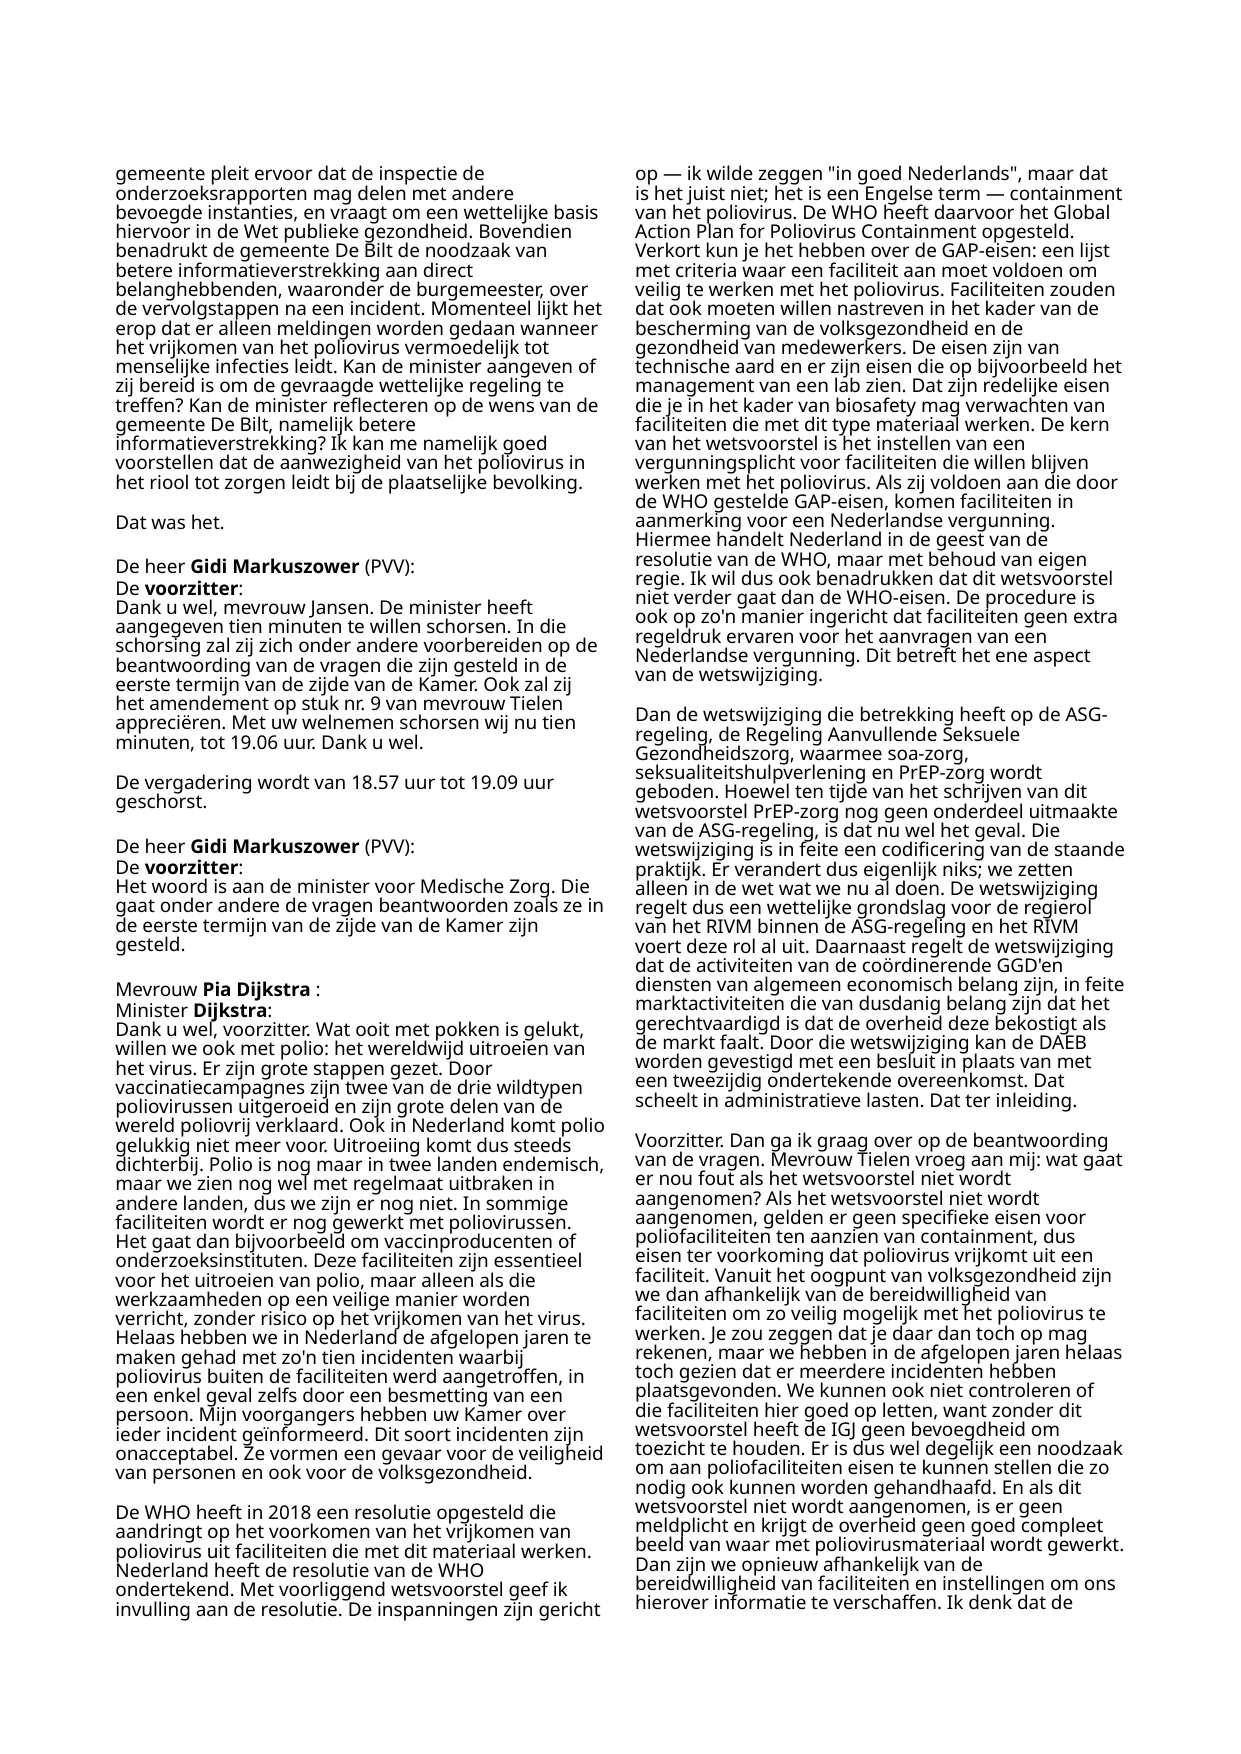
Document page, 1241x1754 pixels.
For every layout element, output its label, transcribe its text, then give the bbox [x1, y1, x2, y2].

text Mevrouw Pia Dijkstra : [115, 976, 605, 1002]
text Dat was het. [115, 514, 605, 533]
text Minister Dijkstra: [115, 1002, 605, 1021]
text De heer Gidi Markuszower (PVV): [115, 554, 605, 579]
text De heer Gidi Markuszower (PVV): [115, 833, 605, 859]
text gemeente pleit ervoor dat de inspectie de onderzoeksrapporten mag delen met andere bevoegde instanties, en vraagt om een wettelijke basis hiervoor in de Wet publieke gezondheid. Bovendien benadrukt de gemeente De Bilt de noodzaak van betere informatieverstrekking aan direct belanghebbenden, waaronder de burgemeester, over de vervolgstappen na een incident. Momenteel lijkt het erop dat er alleen meldingen worden gedaan wanneer het vrijkomen van het poliovirus vermoedelijk tot menselijke infecties leidt. Kan de minister aangeven of zij bereid is om de gevraagde wettelijke regeling te treffen? Kan de minister reflecteren op de wens van de gemeente De Bilt, namelijk betere informatieverstrekking? Ik kan me namelijk goed voorstellen dat de aanwezigheid van het poliovirus in het riool tot zorgen leidt bij de plaatselijke bevolking. [115, 165, 605, 493]
text De voorzitter: [115, 859, 605, 878]
text op — ik wilde zeggen "in goed Nederlands", maar dat is het juist niet; het is een Engelse term — containment van het poliovirus. De WHO heeft daarvoor het Global Action Plan for Poliovirus Containment opgesteld. Verkort kun je het hebben over de GAP-eisen: een lijst met criteria waar een faciliteit aan moet voldoen om veilig te werken met het poliovirus. Faciliteiten zouden dat ook moeten willen nastreven in het kader van de bescherming van de volksgezondheid en de gezondheid van medewerkers. De eisen zijn van technische aard en er zijn eisen die op bijvoorbeeld het management van een lab zien. Dat zijn redelijke eisen die je in het kader van biosafety mag verwachten van faciliteiten die met dit type materiaal werken. De kern van het wetsvoorstel is het instellen van een vergunningsplicht voor faciliteiten die willen blijven werken met het poliovirus. Als zij voldoen aan die door de WHO gestelde GAP-eisen, komen faciliteiten in aanmerking voor een Nederlandse vergunning. Hiermee handelt Nederland in de geest van de resolutie van de WHO, maar met behoud van eigen regie. Ik wil dus ook benadrukken dat dit wetsvoorstel niet verder gaat dan de WHO-eisen. De procedure is ook op zo'n manier ingericht dat faciliteiten geen extra regeldruk ervaren voor het aanvragen van een Nederlandse vergunning. Dit betreft het ene aspect van de wetswijziging. [635, 165, 1125, 686]
text Het woord is aan de minister voor Medische Zorg. Die gaat onder andere de vragen beantwoorden zoals ze in de eerste termijn van de zijde van de Kamer zijn gesteld. [115, 878, 605, 955]
text Voorzitter. Dan ga ik graag over op de beantwoording van de vragen. Mevrouw Tielen vroeg aan mij: wat gaat er nou fout als het wetsvoorstel niet wordt aangenomen? Als het wetsvoorstel niet wordt aangenomen, gelden er geen specifieke eisen voor poliofaciliteiten ten aanzien van containment, dus eisen ter voorkoming dat poliovirus vrijkomt uit een faciliteit. Vanuit het oogpunt van volksgezondheid zijn we dan afhankelijk van de bereidwilligheid van faciliteiten om zo veilig mogelijk met het poliovirus te werken. Je zou zeggen dat je daar dan toch op mag rekenen, maar we hebben in de afgelopen jaren helaas toch gezien dat er meerdere incidenten hebben plaatsgevonden. We kunnen ook niet controleren of die faciliteiten hier goed op letten, want zonder dit wetsvoorstel heeft de IGJ geen bevoegdheid om toezicht te houden. Er is dus wel degelijk een noodzaak om aan poliofaciliteiten eisen te kunnen stellen die zo nodig ook kunnen worden gehandhaafd. En als dit wetsvoorstel niet wordt aangenomen, is er geen meldplicht en krijgt de overheid geen goed compleet beeld van waar met poliovirusmateriaal wordt gewerkt. Dan zijn we opnieuw afhankelijk van de bereidwilligheid van faciliteiten en instellingen om ons hierover informatie te verschaffen. Ik denk dat de [635, 1132, 1125, 1613]
text Dank u wel, voorzitter. Wat ooit met pokken is gelukt, willen we ook met polio: het wereldwijd uitroeien van het virus. Er zijn grote stappen gezet. Door vaccinatiecampagnes zijn twee van de drie wildtypen poliovirussen uitgeroeid en zijn grote delen van de wereld poliovrij verklaard. Ook in Nederland komt polio gelukkig niet meer voor. Uitroeiing komt dus steeds dichterbij. Polio is nog maar in twee landen endemisch, maar we zien nog wel met regelmaat uitbraken in andere landen, dus we zijn er nog niet. In sommige faciliteiten wordt er nog gewerkt met poliovirussen. Het gaat dan bijvoorbeeld om vaccinproducenten of onderzoeksinstituten. Deze faciliteiten zijn essentieel voor het uitroeien van polio, maar alleen als die werkzaamheden op een veilige manier worden verricht, zonder risico op het vrijkomen van het virus. Helaas hebben we in Nederland de afgelopen jaren te maken gehad met zo'n tien incidenten waarbij poliovirus buiten de faciliteiten werd aangetroffen, in een enkel geval zelfs door een besmetting van een persoon. Mijn voorgangers hebben uw Kamer over ieder incident geïnformeerd. Dit soort incidenten zijn onacceptabel. Ze vormen een gevaar voor de veiligheid van personen en ook voor de volksgezondheid. [115, 1021, 605, 1483]
text Dank u wel, mevrouw Jansen. De minister heeft aangegeven tien minuten te willen schorsen. In die schorsing zal zij zich onder andere voorbereiden op de beantwoording van de vragen die zijn gesteld in de eerste termijn van de zijde van de Kamer. Ook zal zij het amendement op stuk nr. 9 van mevrouw Tielen appreciëren. Met uw welnemen schorsen wij nu tien minuten, tot 19.06 uur. Dank u wel. [115, 599, 605, 753]
text De voorzitter: [115, 579, 605, 599]
text Dan de wetswijziging die betrekking heeft op de ASG-regeling, de Regeling Aanvullende Seksuele Gezondheidszorg, waarmee soa-zorg, seksualiteitshulpverlening en PrEP-zorg wordt geboden. Hoewel ten tijde van het schrijven van dit wetsvoorstel PrEP-zorg nog geen onderdeel uitmaakte van de ASG-regeling, is dat nu wel het geval. Die wetswijziging is in feite een codificering van de staande praktijk. Er verandert dus eigenlijk niks; we zetten alleen in de wet wat we nu al doen. De wetswijziging regelt dus een wettelijke grondslag voor de regierol van het RIVM binnen de ASG-regeling en het RIVM voert deze rol al uit. Daarnaast regelt de wetswijziging dat de activiteiten van de coördinerende GGD'en diensten van algemeen economisch belang zijn, in feite marktactiviteiten die van dusdanig belang zijn dat het gerechtvaardigd is dat de overheid deze bekostigt als de markt faalt. Door die wetswijziging kan de DAEB worden gevestigd met een besluit in plaats van met een tweezijdig ondertekende overeenkomst. Dat scheelt in administratieve lasten. Dat ter inleiding. [635, 706, 1125, 1111]
text De vergadering wordt van 18.57 uur tot 19.09 uur geschorst. [115, 774, 605, 812]
text De WHO heeft in 2018 een resolutie opgesteld die aandringt op het voorkomen van het vrijkomen van poliovirus uit faciliteiten die met dit materiaal werken. Nederland heeft de resolutie van de WHO ondertekend. Met voorliggend wetsvoorstel geef ik invulling aan de resolutie. De inspanningen zijn gericht [115, 1504, 605, 1620]
